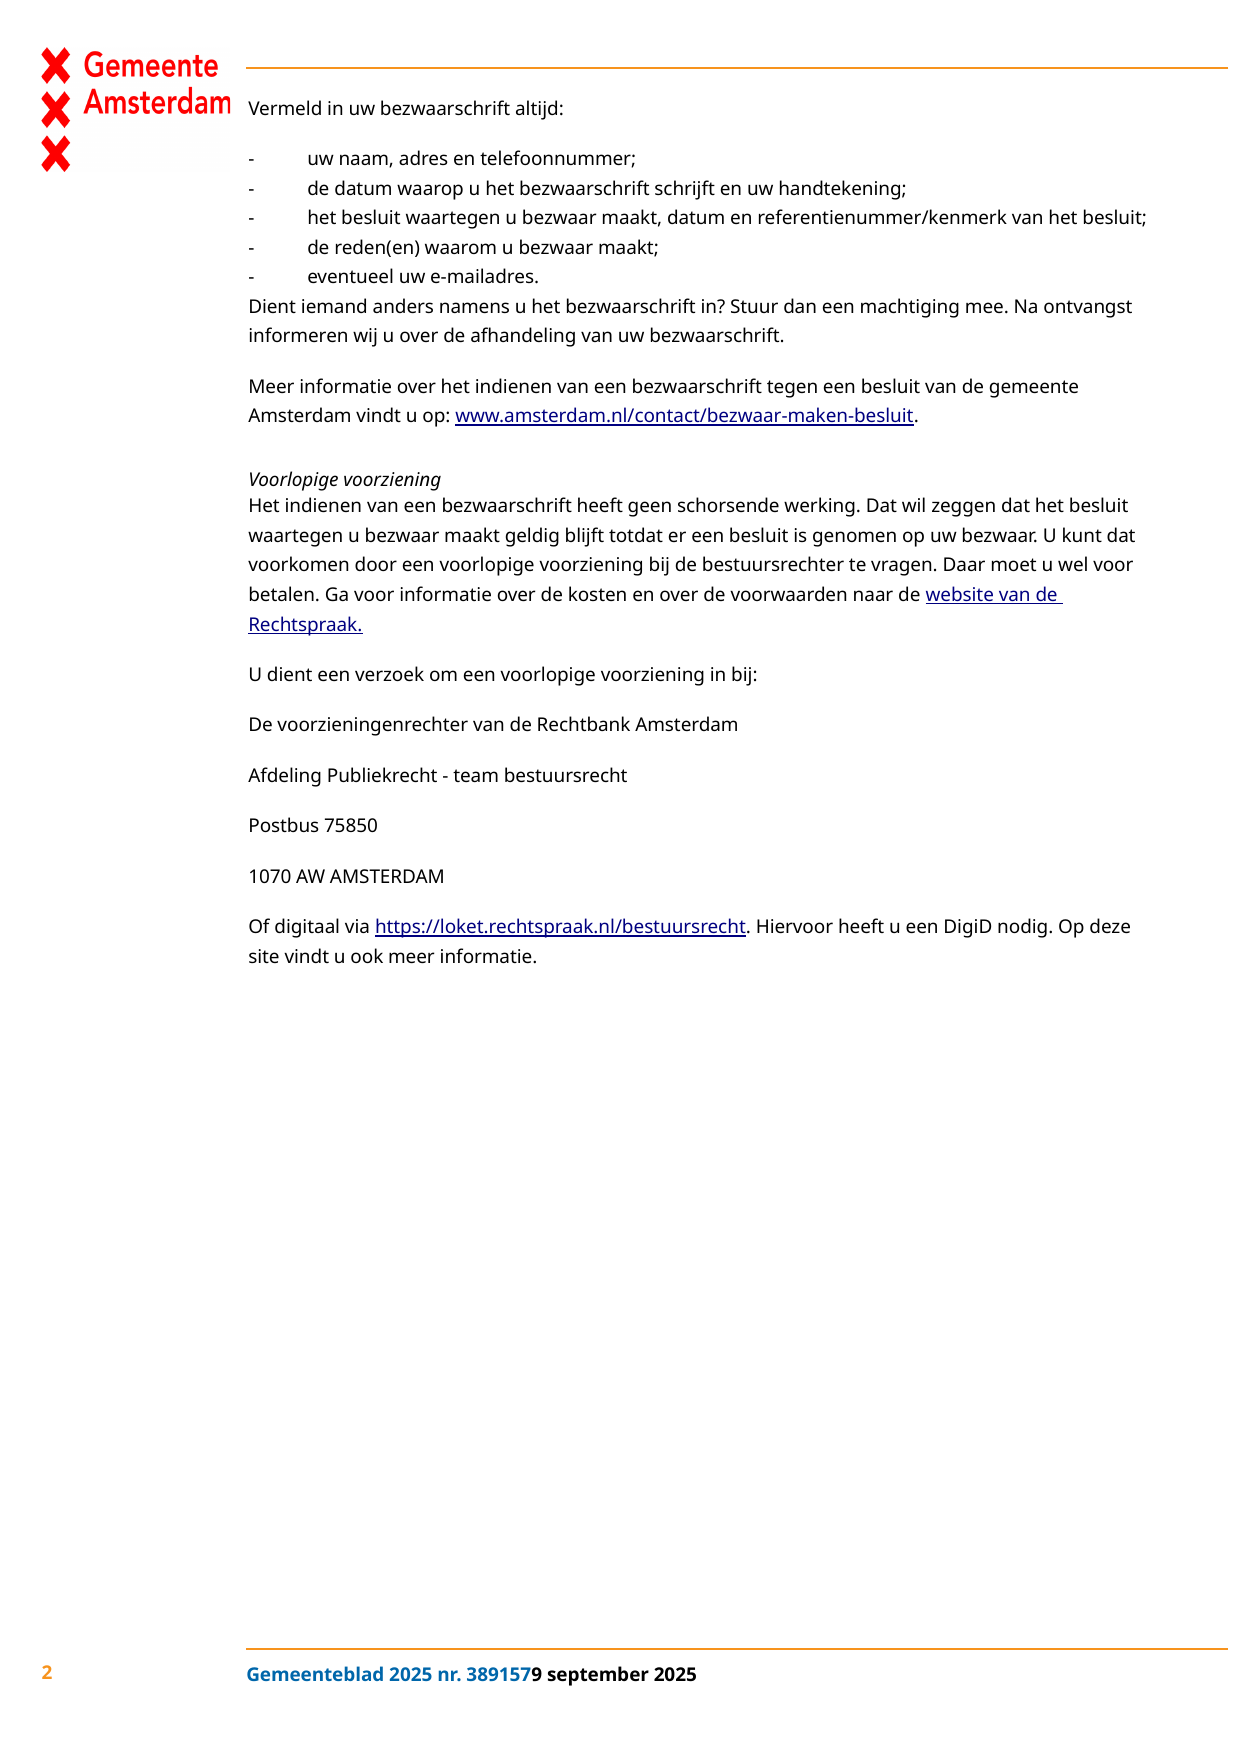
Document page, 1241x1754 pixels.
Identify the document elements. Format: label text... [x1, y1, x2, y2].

text Dient iemand anders namens u het bezwaarschrift in? Stuur dan een machtiging mee. Na ontvangst informeren wij u over de afhandeling van uw bezwaarschrift. [248, 293, 1152, 348]
text Voorlopige voorziening [248, 467, 1152, 492]
list eventueel uw e-mailadres. [248, 263, 1152, 289]
text Meer informatie over het indienen van een bezwaarschrift tegen een besluit van de gemeente Amsterdam vindt u op: www.amsterdam.nl/contact/bezwaar-maken-besluit. [248, 373, 1152, 428]
text Vermeld in uw bezwaarschrift altijd: [248, 95, 1152, 121]
text De voorzieningenrechter van de Rechtbank Amsterdam [248, 712, 1152, 737]
list het besluit waartegen u bezwaar maakt, datum en referentienummer/kenmerk van het besluit; [248, 204, 1152, 230]
text Afdeling Publiekrecht - team bestuursrecht [248, 762, 1152, 788]
list de datum waarop u het bezwaarschrift schrijft en uw handtekening; [248, 175, 1152, 201]
list de reden(en) waarom u bezwaar maakt; [248, 234, 1152, 260]
list uw naam, adres en telefoonnummer; [248, 145, 1152, 171]
text U dient een verzoek om een voorlopige voorziening in bij: [248, 661, 1152, 687]
text Het indienen van een bezwaarschrift heeft geen schorsende werking. Dat wil zeggen dat het besluit waartegen u bezwaar maakt geldig blijft totdat er een besluit is genomen op uw bezwaar. U kunt dat voorkomen door een voorlopige voorziening bij de bestuursrechter te vragen. Daar moet u wel voor betalen. Ga voor informatie over de kosten en over de voorwaarden naar de website van de Rechtspraak. [248, 492, 1152, 636]
text Of digitaal via https://loket.rechtspraak.nl/bestuursrecht. Hiervoor heeft u een DigiD nodig. Op deze site vindt u ook meer informatie. [248, 913, 1152, 968]
text 1070 AW AMSTERDAM [248, 863, 1152, 888]
text Postbus 75850 [248, 812, 1152, 838]
picture [41, 47, 231, 172]
